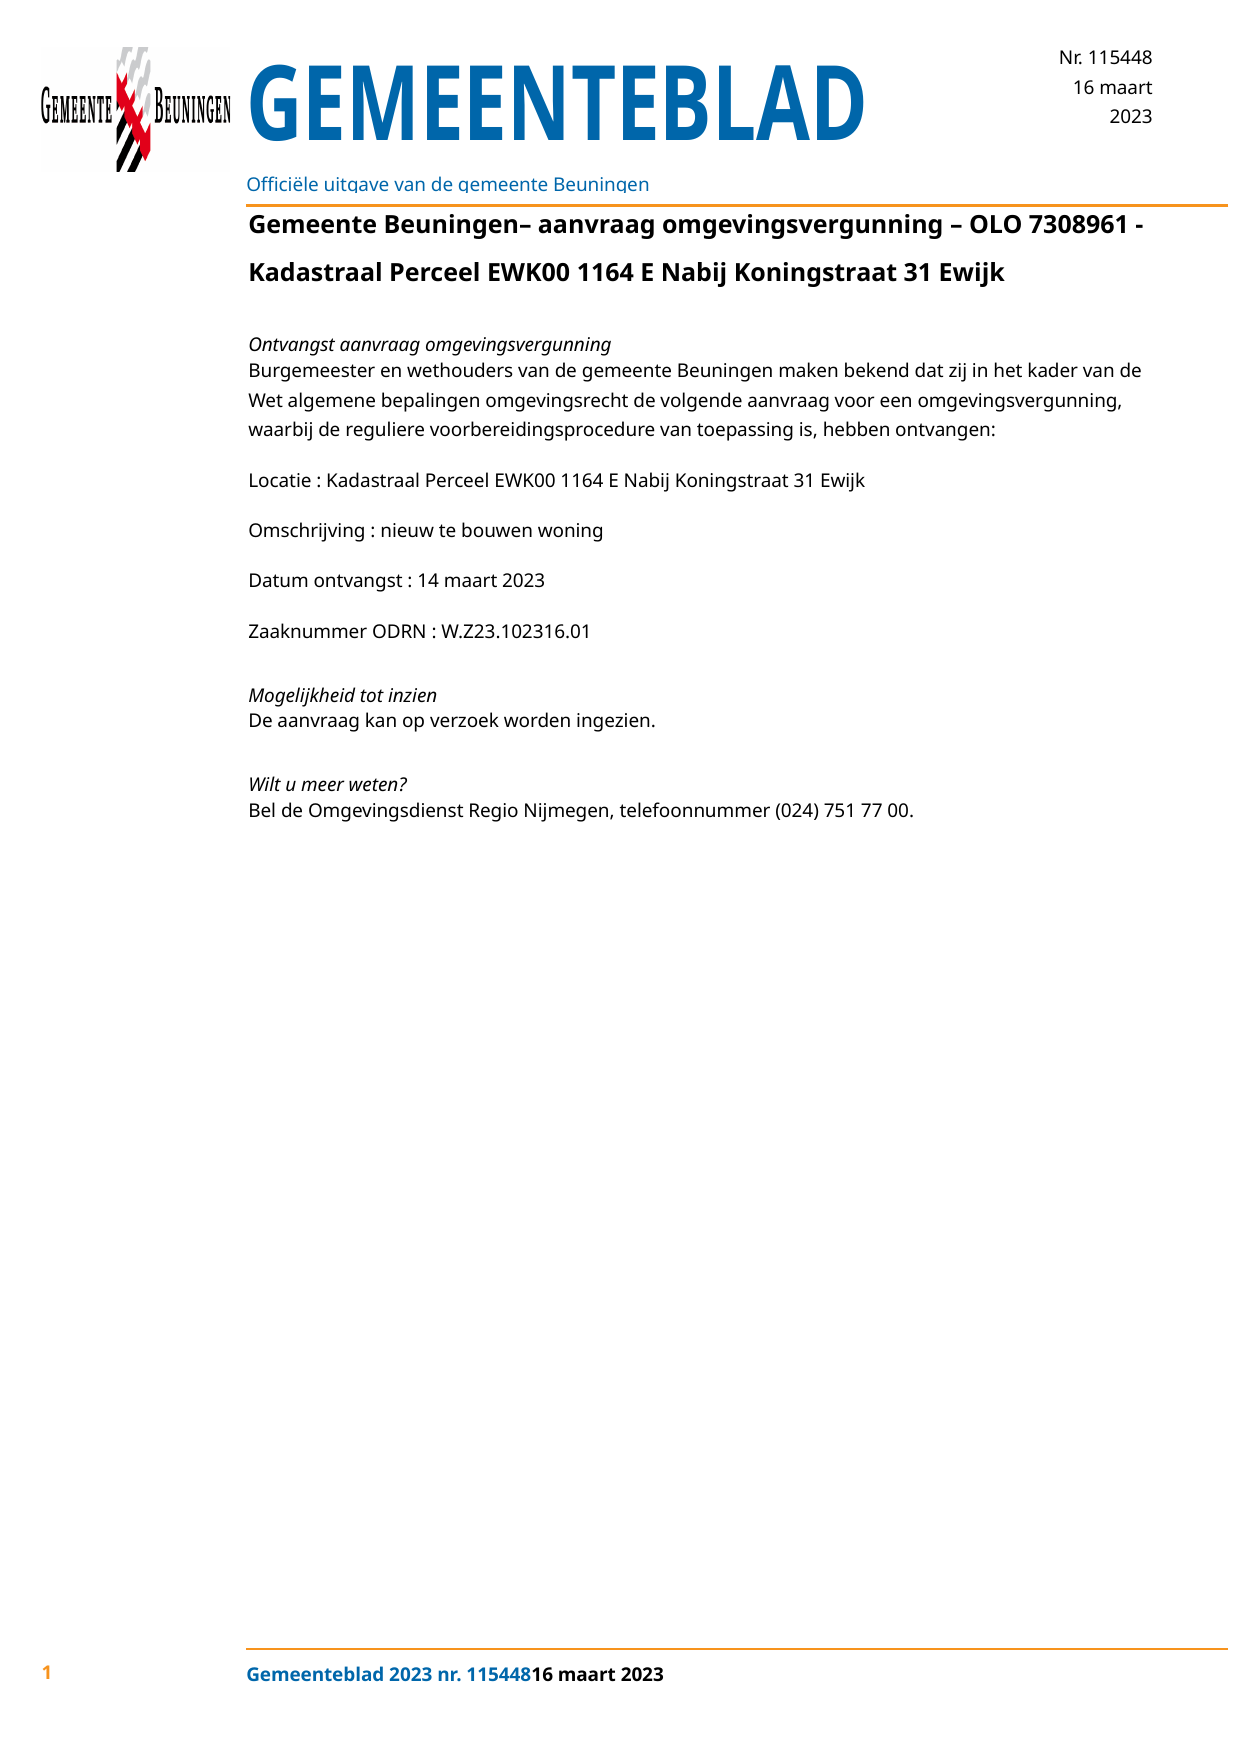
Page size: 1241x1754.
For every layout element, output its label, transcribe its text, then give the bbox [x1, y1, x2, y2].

text Zaaknummer ODRN : W.Z23.102316.01 [248, 618, 1152, 644]
text Mogelijkheid tot inzien [248, 682, 1152, 708]
text Bel de Omgevingsdienst Regio Nijmegen, telefoonnummer (024) 751 77 00. [248, 797, 1152, 823]
text Omschrijving : nieuw te bouwen woning [248, 517, 1152, 543]
picture [41, 47, 231, 172]
text Gemeente Beuningen– aanvraag omgevingsvergunning – OLO 7308961 - Kadastraal Perceel EWK00 1164 E Nabij Koningstraat 31 Ewijk [248, 207, 1152, 288]
text De aanvraag kan op verzoek worden ingezien. [248, 708, 1152, 733]
text Ontvangst aanvraag omgevingsvergunning [248, 331, 1152, 357]
text Burgemeester en wethouders van de gemeente Beuningen maken bekend dat zij in het kader van de Wet algemene bepalingen omgevingsrecht de volgende aanvraag voor een omgevingsvergunning, waarbij de reguliere voorbereidingsprocedure van toepassing is, hebben ontvangen: [248, 357, 1152, 442]
text Wilt u meer weten? [248, 772, 1152, 797]
text Datum ontvangst : 14 maart 2023 [248, 568, 1152, 593]
text Locatie : Kadastraal Perceel EWK00 1164 E Nabij Koningstraat 31 Ewijk [248, 467, 1152, 492]
